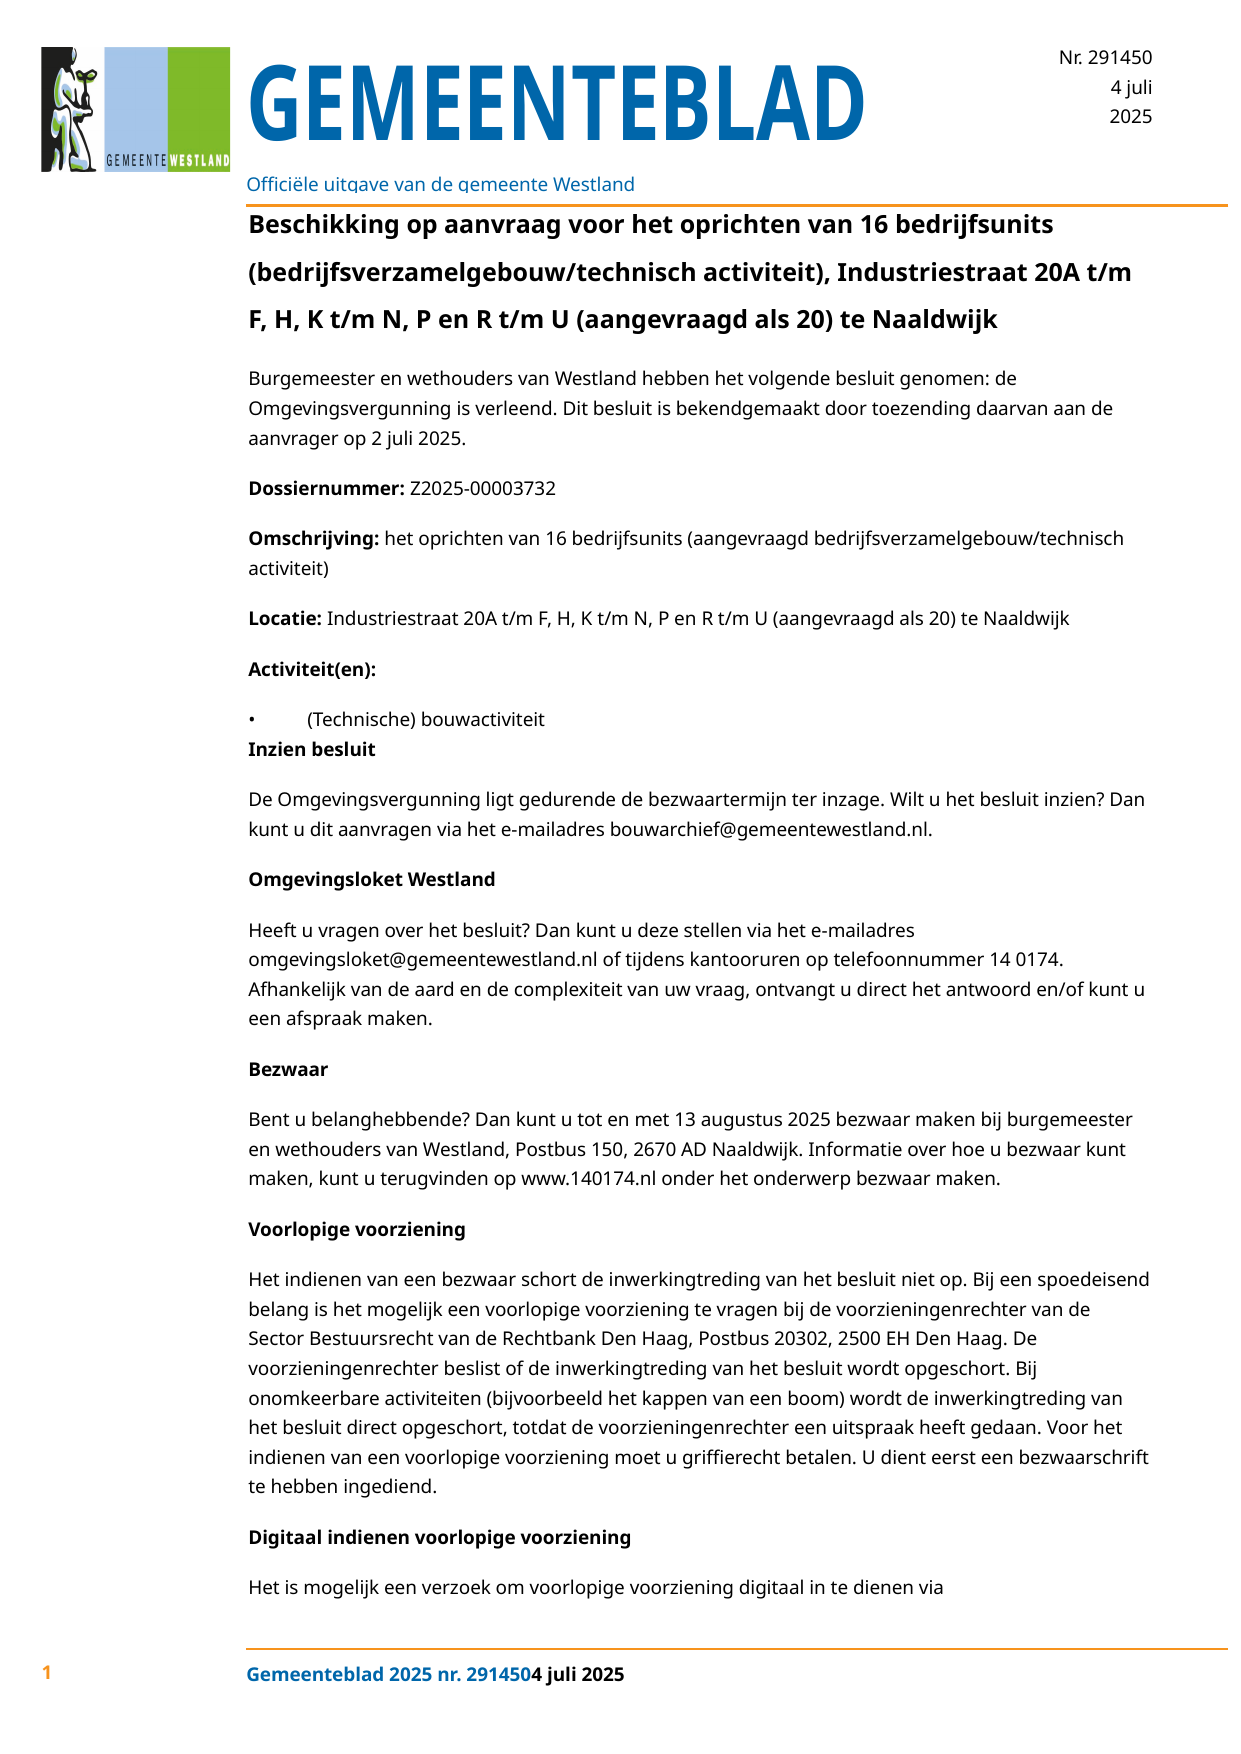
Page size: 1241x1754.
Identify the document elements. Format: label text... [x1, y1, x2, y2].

text De Omgevingsvergunning ligt gedurende de bezwaartermijn ter inzage. Wilt u het besluit inzien? Dan kunt u dit aanvragen via het e-mailadres bouwarchief@gemeentewestland.nl. [248, 786, 1152, 842]
text Locatie: Industriestraat 20A t/m F, H, K t/m N, P en R t/m U (aangevraagd als 20) te Naaldwijk [248, 606, 1152, 631]
picture [41, 47, 231, 172]
text Burgemeester en wethouders van Westland hebben het volgende besluit genomen: de Omgevingsvergunning is verleend. Dit besluit is bekendgemaakt door toezending daarvan aan de aanvrager op 2 juli 2025. [248, 366, 1152, 450]
text Voorlopige voorziening [248, 1216, 1152, 1242]
text Dossiernummer: Z2025-00003732 [248, 475, 1152, 501]
text Beschikking op aanvraag voor het oprichten van 16 bedrijfsunits (bedrijfsverzamelgebouw/technisch activiteit), Industriestraat 20A t/m F, H, K t/m N, P en R t/m U (aangevraagd als 20) te Naaldwijk [248, 207, 1152, 336]
text Inzien besluit [248, 736, 1152, 762]
text Het is mogelijk een verzoek om voorlopige voorziening digitaal in te dienen via [248, 1574, 1152, 1600]
text Digitaal indienen voorlopige voorziening [248, 1524, 1152, 1549]
text Bezwaar [248, 1056, 1152, 1082]
text Het indienen van een bezwaar schort de inwerkingtreding van het besluit niet op. Bij een spoedeisend belang is het mogelijk een voorlopige voorziening te vragen bij de voorzieningenrechter van de Sector Bestuursrecht van de Rechtbank Den Haag, Postbus 20302, 2500 EH Den Haag. De voorzieningenrechter beslist of de inwerkingtreding van het besluit wordt opgeschort. Bij onomkeerbare activiteiten (bijvoorbeeld het kappen van een boom) wordt de inwerkingtreding van het besluit direct opgeschort, totdat de voorzieningenrechter een uitspraak heeft gedaan. Voor het indienen van een voorlopige voorziening moet u griffierecht betalen. U dient eerst een bezwaarschrift te hebben ingediend. [248, 1266, 1152, 1499]
text Heeft u vragen over het besluit? Dan kunt u deze stellen via het e-mailadres omgevingsloket@gemeentewestland.nl of tijdens kantooruren op telefoonnummer 14 0174. Afhankelijk van de aard en de complexiteit van uw vraag, ontvangt u direct het antwoord en/of kunt u een afspraak maken. [248, 917, 1152, 1031]
text Activiteit(en): [248, 656, 1152, 682]
list (Technische) bouwactiviteit [248, 706, 1152, 732]
text Omgevingsloket Westland [248, 866, 1152, 892]
text Bent u belanghebbende? Dan kunt u tot en met 13 augustus 2025 bezwaar maken bij burgemeester en wethouders van Westland, Postbus 150, 2670 AD Naaldwijk. Informatie over hoe u bezwaar kunt maken, kunt u terugvinden op www.140174.nl onder het onderwerp bezwaar maken. [248, 1106, 1152, 1191]
text Omschrijving: het oprichten van 16 bedrijfsunits (aangevraagd bedrijfsverzamelgebouw/technisch activiteit) [248, 526, 1152, 581]
